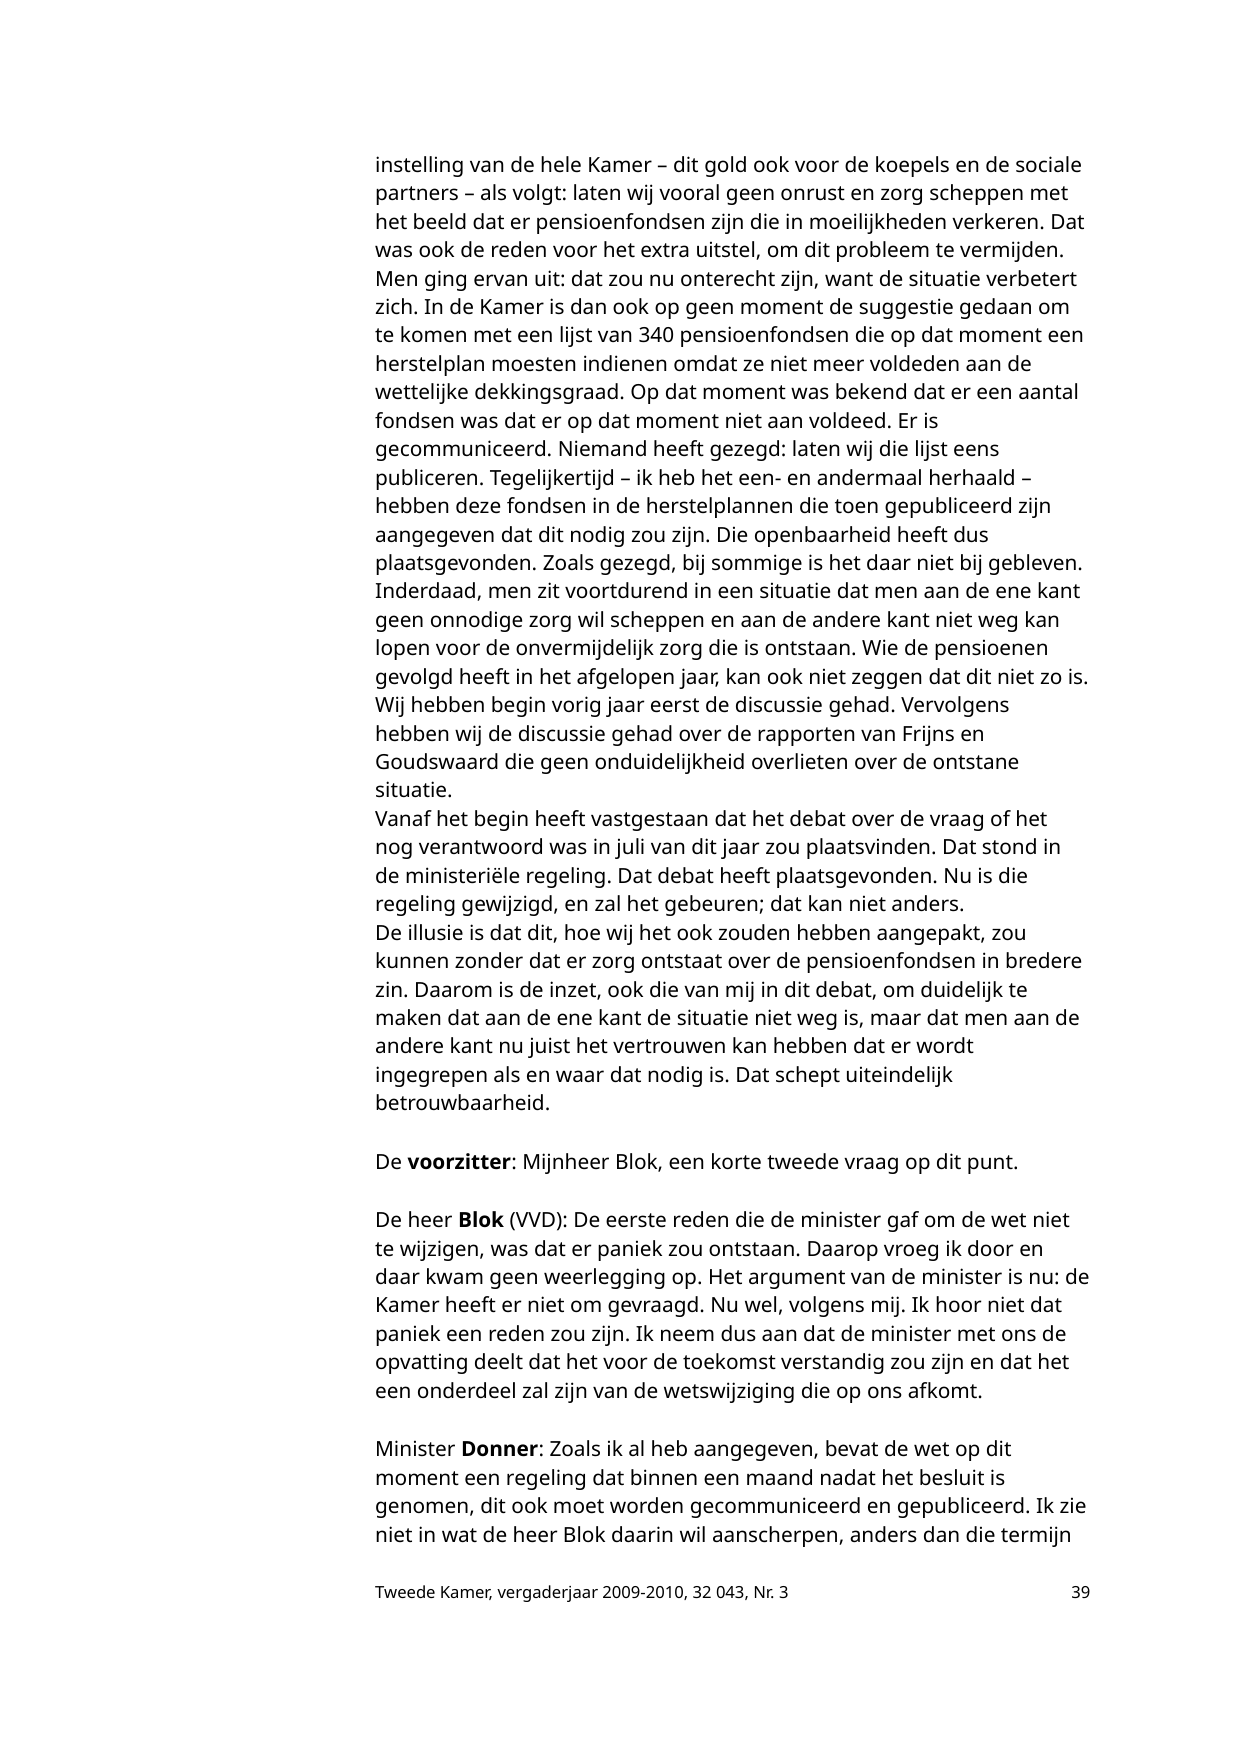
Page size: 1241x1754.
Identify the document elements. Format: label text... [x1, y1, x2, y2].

text Vanaf het begin heeft vastgestaan dat het debat over de vraag of het nog verantwoord was in juli van dit jaar zou plaatsvinden. Dat stond in de ministeriële regeling. Dat debat heeft plaatsgevonden. Nu is die regeling gewijzigd, en zal het gebeuren; dat kan niet anders. [375, 804, 1090, 918]
text De heer Blok (VVD): De eerste reden die de minister gaf om de wet niet te wijzigen, was dat er paniek zou ontstaan. Daarop vroeg ik door en daar kwam geen weerlegging op. Het argument van de minister is nu: de Kamer heeft er niet om gevraagd. Nu wel, volgens mij. Ik hoor niet dat paniek een reden zou zijn. Ik neem dus aan dat de minister met ons de opvatting deelt dat het voor de toekomst verstandig zou zijn en dat het een onderdeel zal zijn van de wetswijziging die op ons afkomt. [375, 1205, 1090, 1404]
text De illusie is dat dit, hoe wij het ook zouden hebben aangepakt, zou kunnen zonder dat er zorg ontstaat over de pensioenfondsen in bredere zin. Daarom is de inzet, ook die van mij in dit debat, om duidelijk te maken dat aan de ene kant de situatie niet weg is, maar dat men aan de andere kant nu juist het vertrouwen kan hebben dat er wordt ingegrepen als en waar dat nodig is. Dat schept uiteindelijk betrouwbaarheid. [375, 918, 1090, 1117]
text instelling van de hele Kamer – dit gold ook voor de koepels en de sociale partners – als volgt: laten wij vooral geen onrust en zorg scheppen met het beeld dat er pensioenfondsen zijn die in moeilijkheden verkeren. Dat was ook de reden voor het extra uitstel, om dit probleem te vermijden. Men ging ervan uit: dat zou nu onterecht zijn, want de situatie verbetert zich. In de Kamer is dan ook op geen moment de suggestie gedaan om te komen met een lijst van 340 pensioenfondsen die op dat moment een herstelplan moesten indienen omdat ze niet meer voldeden aan de wettelijke dekkingsgraad. Op dat moment was bekend dat er een aantal fondsen was dat er op dat moment niet aan voldeed. Er is gecommuniceerd. Niemand heeft gezegd: laten wij die lijst eens publiceren. Tegelijkertijd – ik heb het een- en andermaal herhaald – hebben deze fondsen in de herstelplannen die toen gepubliceerd zijn aangegeven dat dit nodig zou zijn. Die openbaarheid heeft dus plaatsgevonden. Zoals gezegd, bij sommige is het daar niet bij gebleven. Inderdaad, men zit voortdurend in een situatie dat men aan de ene kant geen onnodige zorg wil scheppen en aan de andere kant niet weg kan lopen voor de onvermijdelijk zorg die is ontstaan. Wie de pensioenen gevolgd heeft in het afgelopen jaar, kan ook niet zeggen dat dit niet zo is. Wij hebben begin vorig jaar eerst de discussie gehad. Vervolgens hebben wij de discussie gehad over de rapporten van Frijns en Goudswaard die geen onduidelijkheid overlieten over de ontstane situatie. [375, 150, 1090, 804]
text Minister Donner: Zoals ik al heb aangegeven, bevat de wet op dit moment een regeling dat binnen een maand nadat het besluit is genomen, dit ook moet worden gecommuniceerd en gepubliceerd. Ik zie niet in wat de heer Blok daarin wil aanscherpen, anders dan die termijn [375, 1434, 1090, 1548]
text De voorzitter: Mijnheer Blok, een korte tweede vraag op dit punt. [375, 1147, 1090, 1175]
